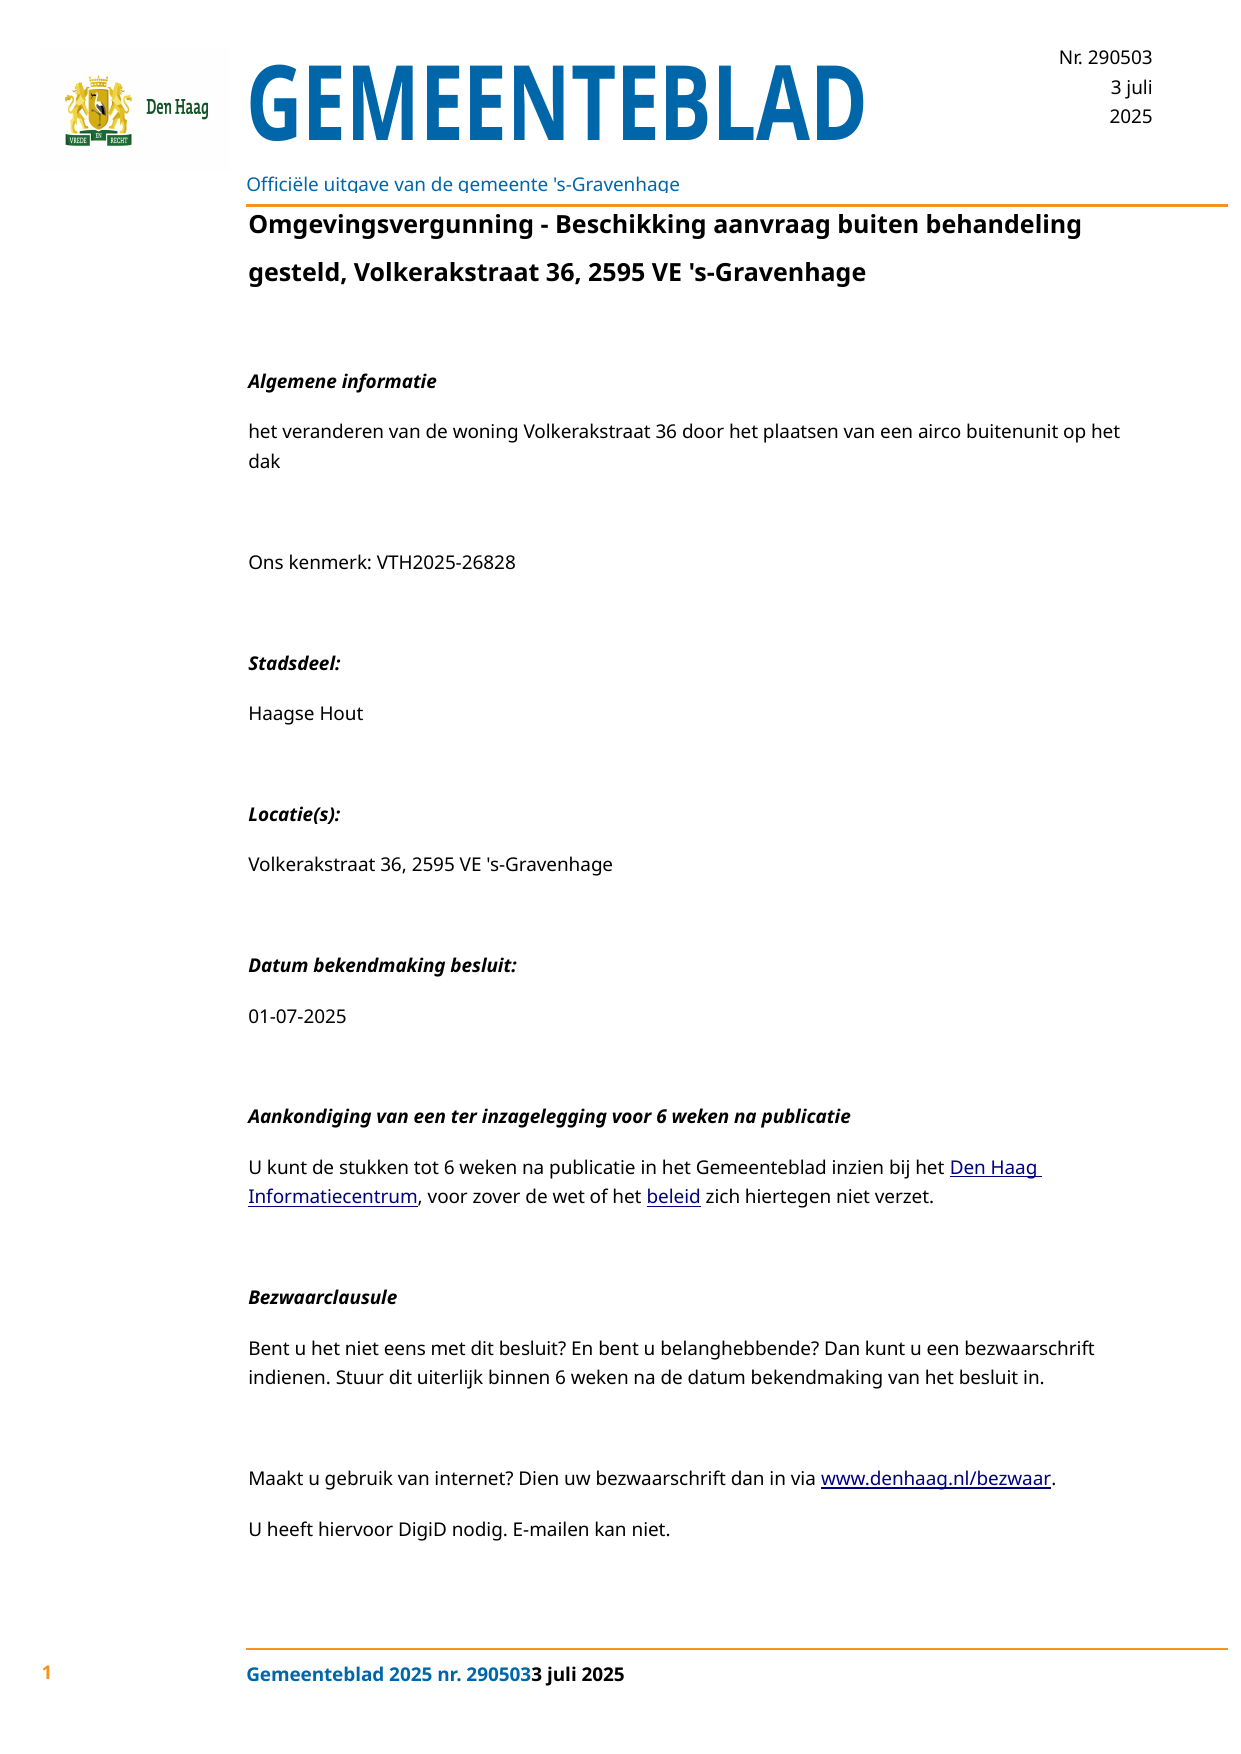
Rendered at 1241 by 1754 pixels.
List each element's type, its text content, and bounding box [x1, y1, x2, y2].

text Bent u het niet eens met dit besluit? En bent u belanghebbende? Dan kunt u een bezwaarschrift indienen. Stuur dit uiterlijk binnen 6 weken na de datum bekendmaking van het besluit in. [248, 1335, 1152, 1390]
picture [41, 47, 231, 172]
text Volkerakstraat 36, 2595 VE 's-Gravenhage [248, 852, 1152, 877]
text Omgevingsvergunning - Beschikking aanvraag buiten behandeling gesteld, Volkerakstraat 36, 2595 VE 's-Gravenhage [248, 207, 1152, 288]
text 01-07-2025 [248, 1003, 1152, 1029]
text het veranderen van de woning Volkerakstraat 36 door het plaatsen van een airco buitenunit op het dak [248, 419, 1152, 474]
text Locatie(s): [248, 801, 1152, 827]
text Haagse Hout [248, 700, 1152, 726]
text U kunt de stukken tot 6 weken na publicatie in het Gemeenteblad inzien bij het Den Haag Informatiecentrum, voor zover de wet of het beleid zich hiertegen niet verzet. [248, 1154, 1152, 1209]
text Maakt u gebruik van internet? Dien uw bezwaarschrift dan in via www.denhaag.nl/bezwaar. [248, 1465, 1152, 1491]
text Aankondiging van een ter inzagelegging voor 6 weken na publicatie [248, 1104, 1152, 1129]
text Ons kenmerk: VTH2025-26828 [248, 549, 1152, 575]
text U heeft hiervoor DigiD nodig. E-mailen kan niet. [248, 1516, 1152, 1542]
text Stadsdeel: [248, 650, 1152, 676]
text Algemene informatie [248, 368, 1152, 394]
text Datum bekendmaking besluit: [248, 952, 1152, 978]
text Bezwaarclausule [248, 1284, 1152, 1310]
